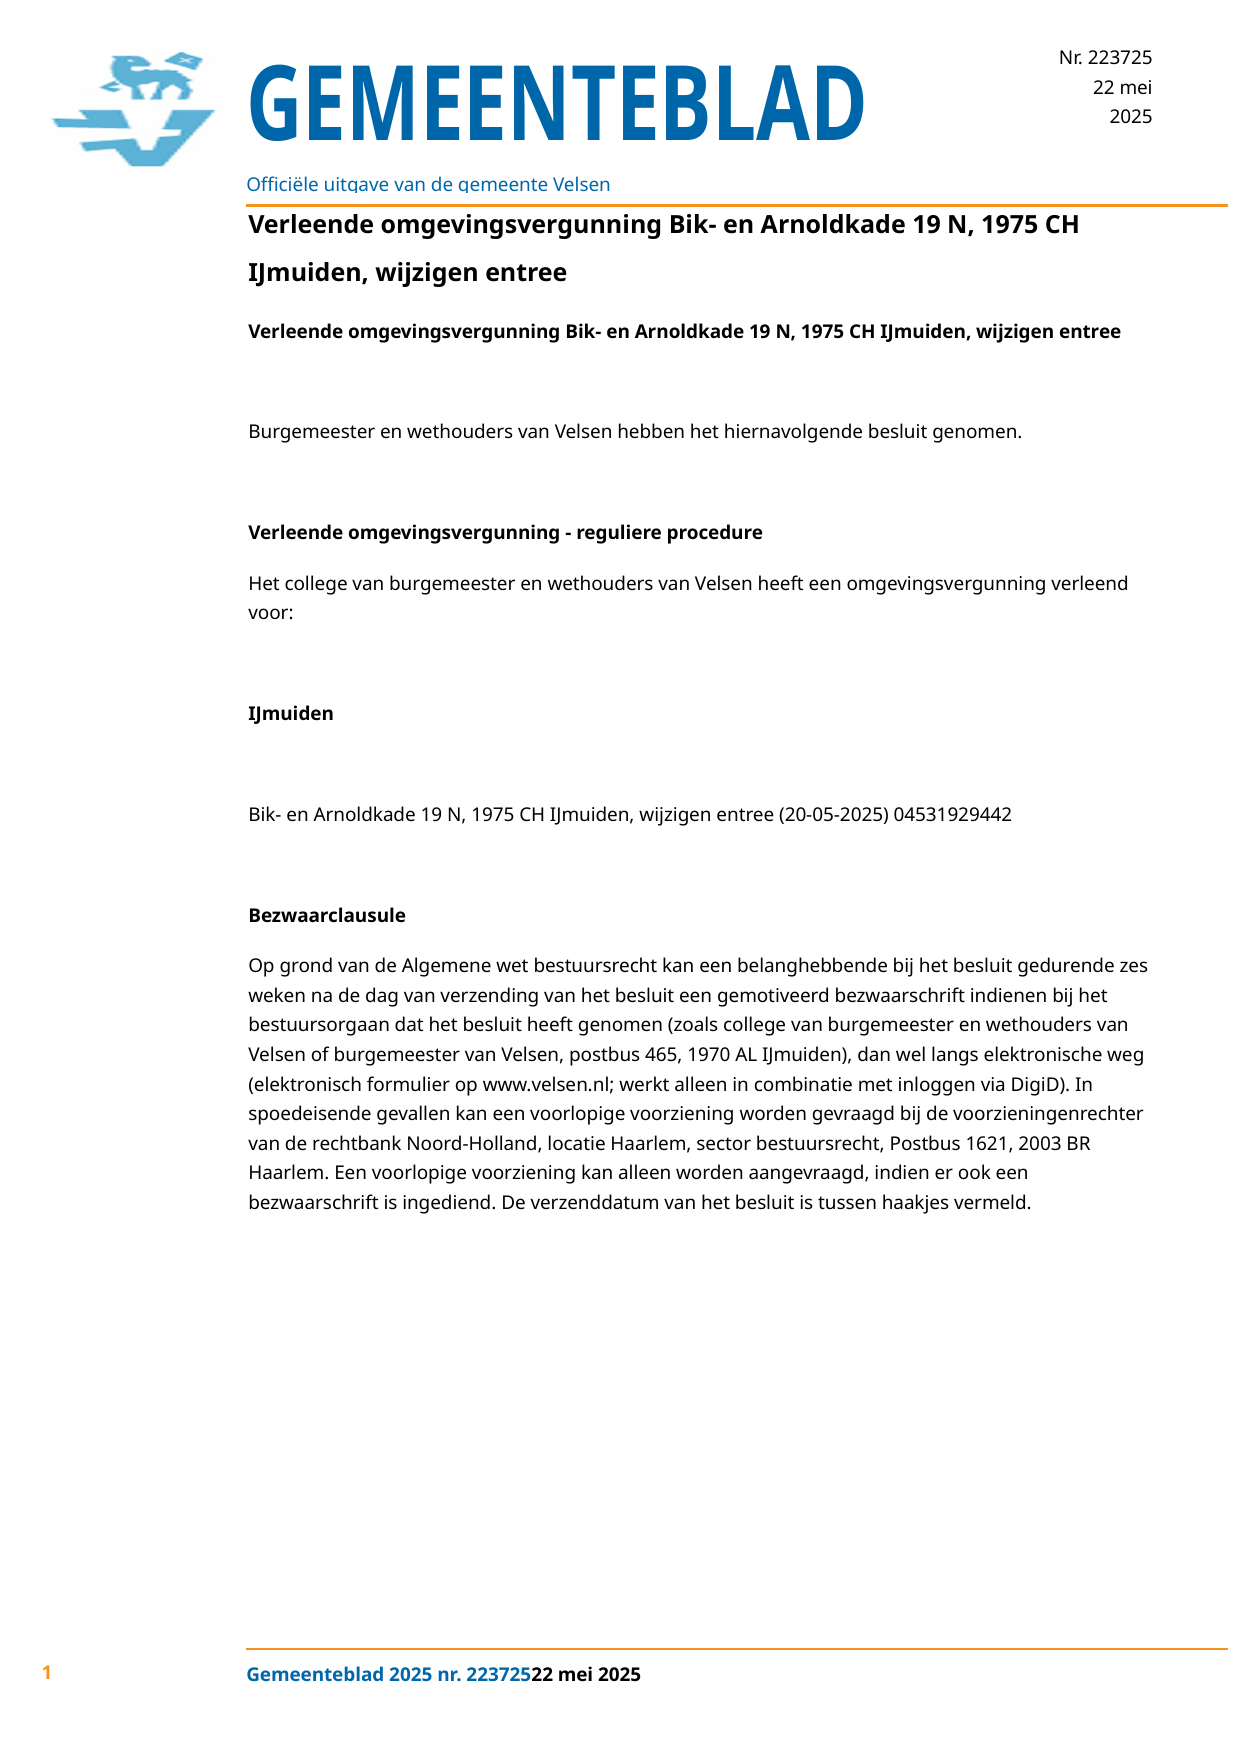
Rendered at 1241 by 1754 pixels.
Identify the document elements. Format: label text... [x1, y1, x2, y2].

text Burgemeester en wethouders van Velsen hebben het hiernavolgende besluit genomen. [248, 419, 1152, 444]
text IJmuiden [248, 700, 1152, 726]
text Bik- en Arnoldkade 19 N, 1975 CH IJmuiden, wijzigen entree (20-05-2025) 04531929442 [248, 801, 1152, 827]
text Bezwaarclausule [248, 902, 1152, 928]
text Verleende omgevingsvergunning Bik- en Arnoldkade 19 N, 1975 CH IJmuiden, wijzigen entree [248, 207, 1152, 288]
text Verleende omgevingsvergunning - reguliere procedure [248, 519, 1152, 545]
text Het college van burgemeester en wethouders van Velsen heeft een omgevingsvergunning verleend voor: [248, 570, 1152, 625]
picture [41, 47, 231, 172]
text Verleende omgevingsvergunning Bik- en Arnoldkade 19 N, 1975 CH IJmuiden, wijzigen entree [248, 318, 1152, 344]
text Op grond van de Algemene wet bestuursrecht kan een belanghebbende bij het besluit gedurende zes weken na de dag van verzending van het besluit een gemotiveerd bezwaarschrift indienen bij het bestuursorgaan dat het besluit heeft genomen (zoals college van burgemeester en wethouders van Velsen of burgemeester van Velsen, postbus 465, 1970 AL IJmuiden), dan wel langs elektronische weg (elektronisch formulier op www.velsen.nl; werkt alleen in combinatie met inloggen via DigiD). In spoedeisende gevallen kan een voorlopige voorziening worden gevraagd bij de voorzieningenrechter van de rechtbank Noord-Holland, locatie Haarlem, sector bestuursrecht, Postbus 1621, 2003 BR Haarlem. Een voorlopige voorziening kan alleen worden aangevraagd, indien er ook een bezwaarschrift is ingediend. De verzenddatum van het besluit is tussen haakjes vermeld. [248, 952, 1152, 1215]
